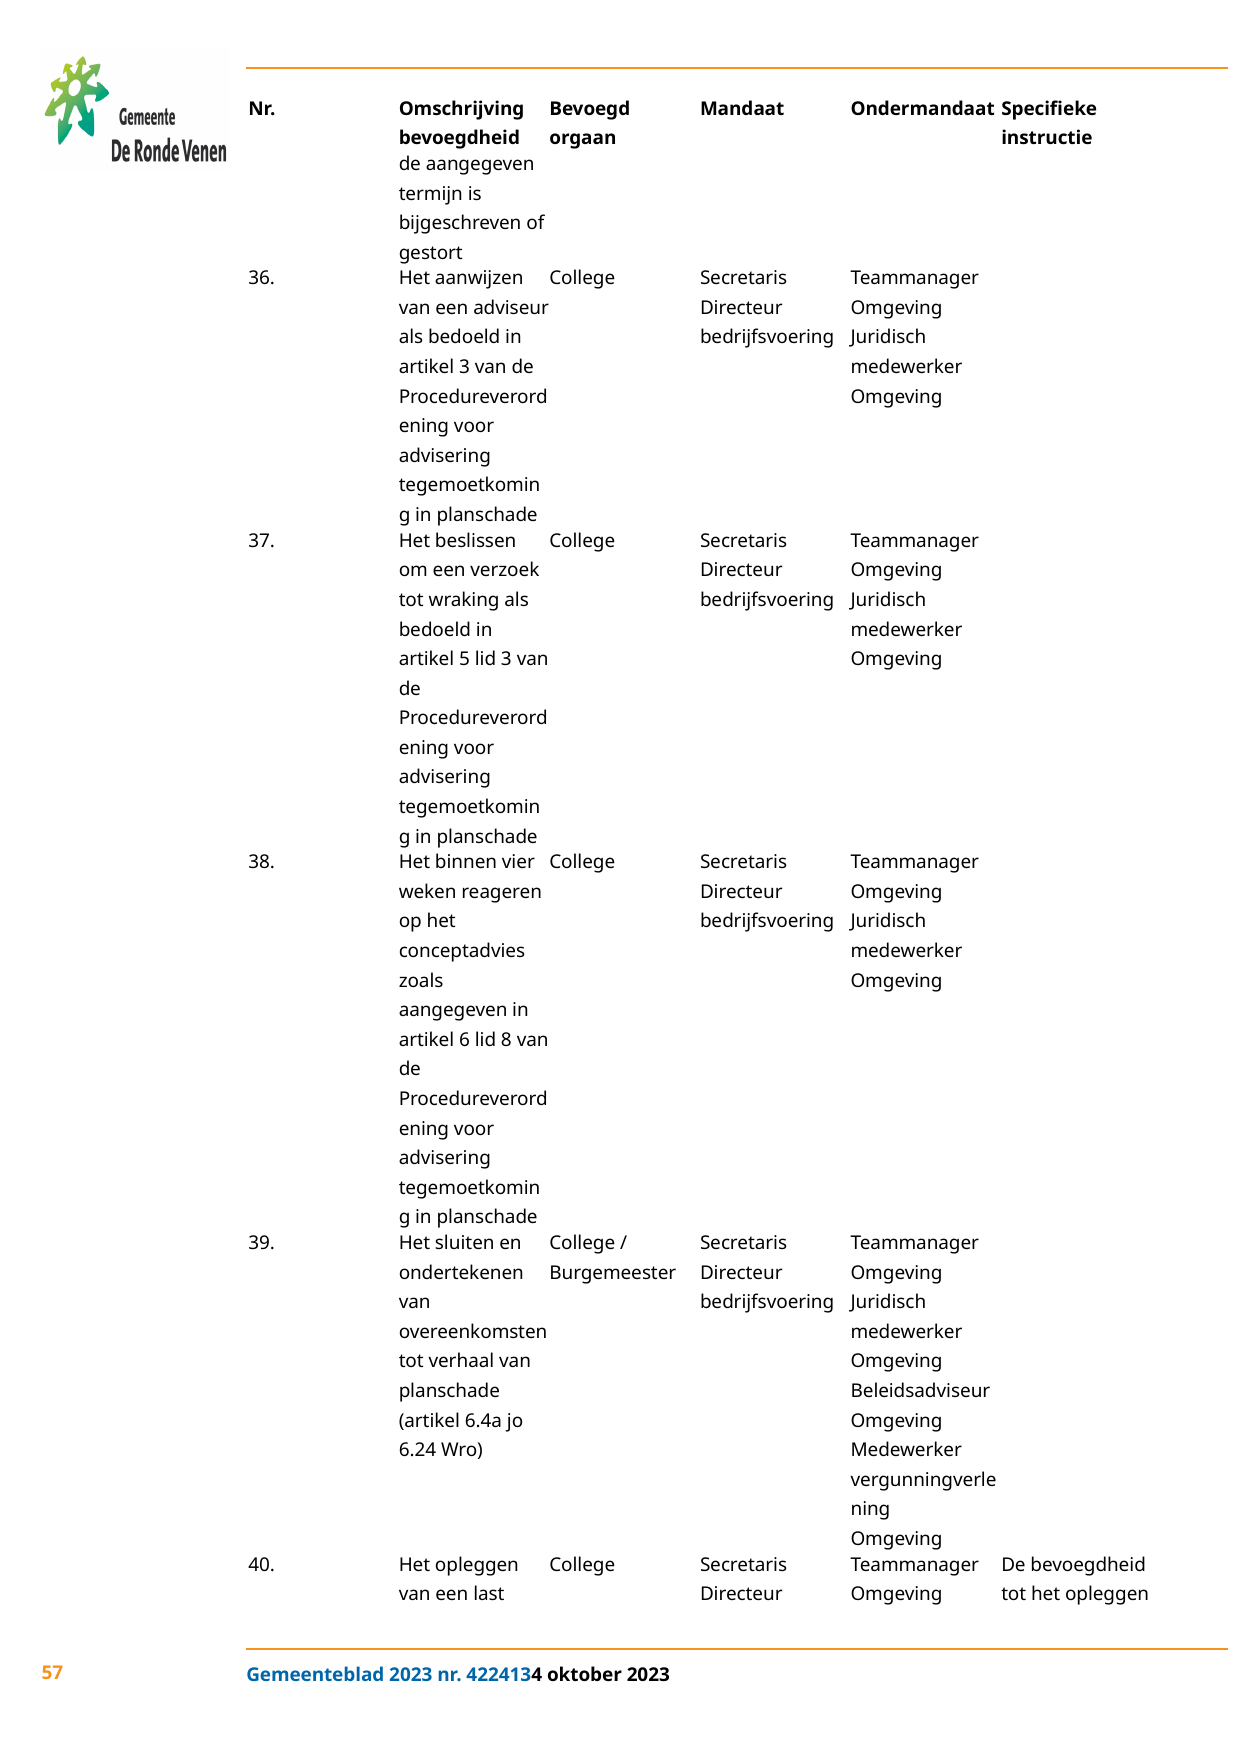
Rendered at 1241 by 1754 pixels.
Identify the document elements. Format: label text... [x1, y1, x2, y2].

table_cell [700, 150, 850, 264]
table_header Mandaat [700, 95, 850, 150]
table_cell Het sluiten en ondertekenen van overeenkomsten tot verhaal van planschade (artikel 6.4a jo 6.24 Wro) [399, 1229, 549, 1551]
table_cell [1001, 1229, 1152, 1551]
table_cell Secretaris Directeur bedrijfsvoering [700, 527, 850, 848]
table_cell [1001, 150, 1152, 264]
table_cell Secretaris Directeur [700, 1551, 850, 1606]
table_cell 39. [248, 1229, 398, 1551]
table_cell Secretaris Directeur bedrijfsvoering [700, 849, 850, 1229]
table_header Omschrijving bevoegdheid [399, 95, 549, 150]
table_cell [1001, 527, 1152, 848]
table_header Nr. [248, 95, 398, 150]
table_cell [549, 150, 700, 264]
table_cell [1001, 265, 1152, 527]
table_cell 38. [248, 849, 398, 1229]
picture [41, 47, 231, 172]
table_cell [1001, 849, 1152, 1229]
table_cell De bevoegdheid tot het opleggen [1001, 1551, 1152, 1606]
table_header Bevoegd orgaan [549, 95, 700, 150]
table_cell College [549, 527, 700, 848]
table_cell Het binnen vier weken reageren op het conceptadvies zoals aangegeven in artikel 6 lid 8 van de Procedureverordening voor advisering tegemoetkoming in planschade [399, 849, 549, 1229]
table_cell College [549, 265, 700, 527]
table_header Ondermandaat [850, 95, 1001, 150]
table_header Specifieke instructie [1001, 95, 1152, 150]
table_cell Het opleggen van een last [399, 1551, 549, 1606]
table_cell 37. [248, 527, 398, 848]
table_cell College [549, 1551, 700, 1606]
table_cell Secretaris Directeur bedrijfsvoering [700, 1229, 850, 1551]
table_cell [248, 150, 398, 264]
table_cell Teammanager Omgeving Juridisch medewerker Omgeving Beleidsadviseur Omgeving Medewerker vergunningverlening Omgeving [850, 1229, 1001, 1551]
table_cell College [549, 849, 700, 1229]
table_cell 36. [248, 265, 398, 527]
table_cell de aangegeven termijn is bijgeschreven of gestort [399, 150, 549, 264]
table_cell Teammanager Omgeving [850, 1551, 1001, 1606]
table_cell 40. [248, 1551, 398, 1606]
table_cell Teammanager Omgeving Juridisch medewerker Omgeving [850, 265, 1001, 527]
table_cell College / Burgemeester [549, 1229, 700, 1551]
table_cell Het aanwijzen van een adviseur als bedoeld in artikel 3 van de Procedureverordening voor advisering tegemoetkoming in planschade [399, 265, 549, 527]
table_cell Teammanager Omgeving Juridisch medewerker Omgeving [850, 527, 1001, 848]
table_cell Het beslissen om een verzoek tot wraking als bedoeld in artikel 5 lid 3 van de Procedureverordening voor advisering tegemoetkoming in planschade [399, 527, 549, 848]
table_cell [850, 150, 1001, 264]
table_cell Teammanager Omgeving Juridisch medewerker Omgeving [850, 849, 1001, 1229]
table_cell Secretaris Directeur bedrijfsvoering [700, 265, 850, 527]
